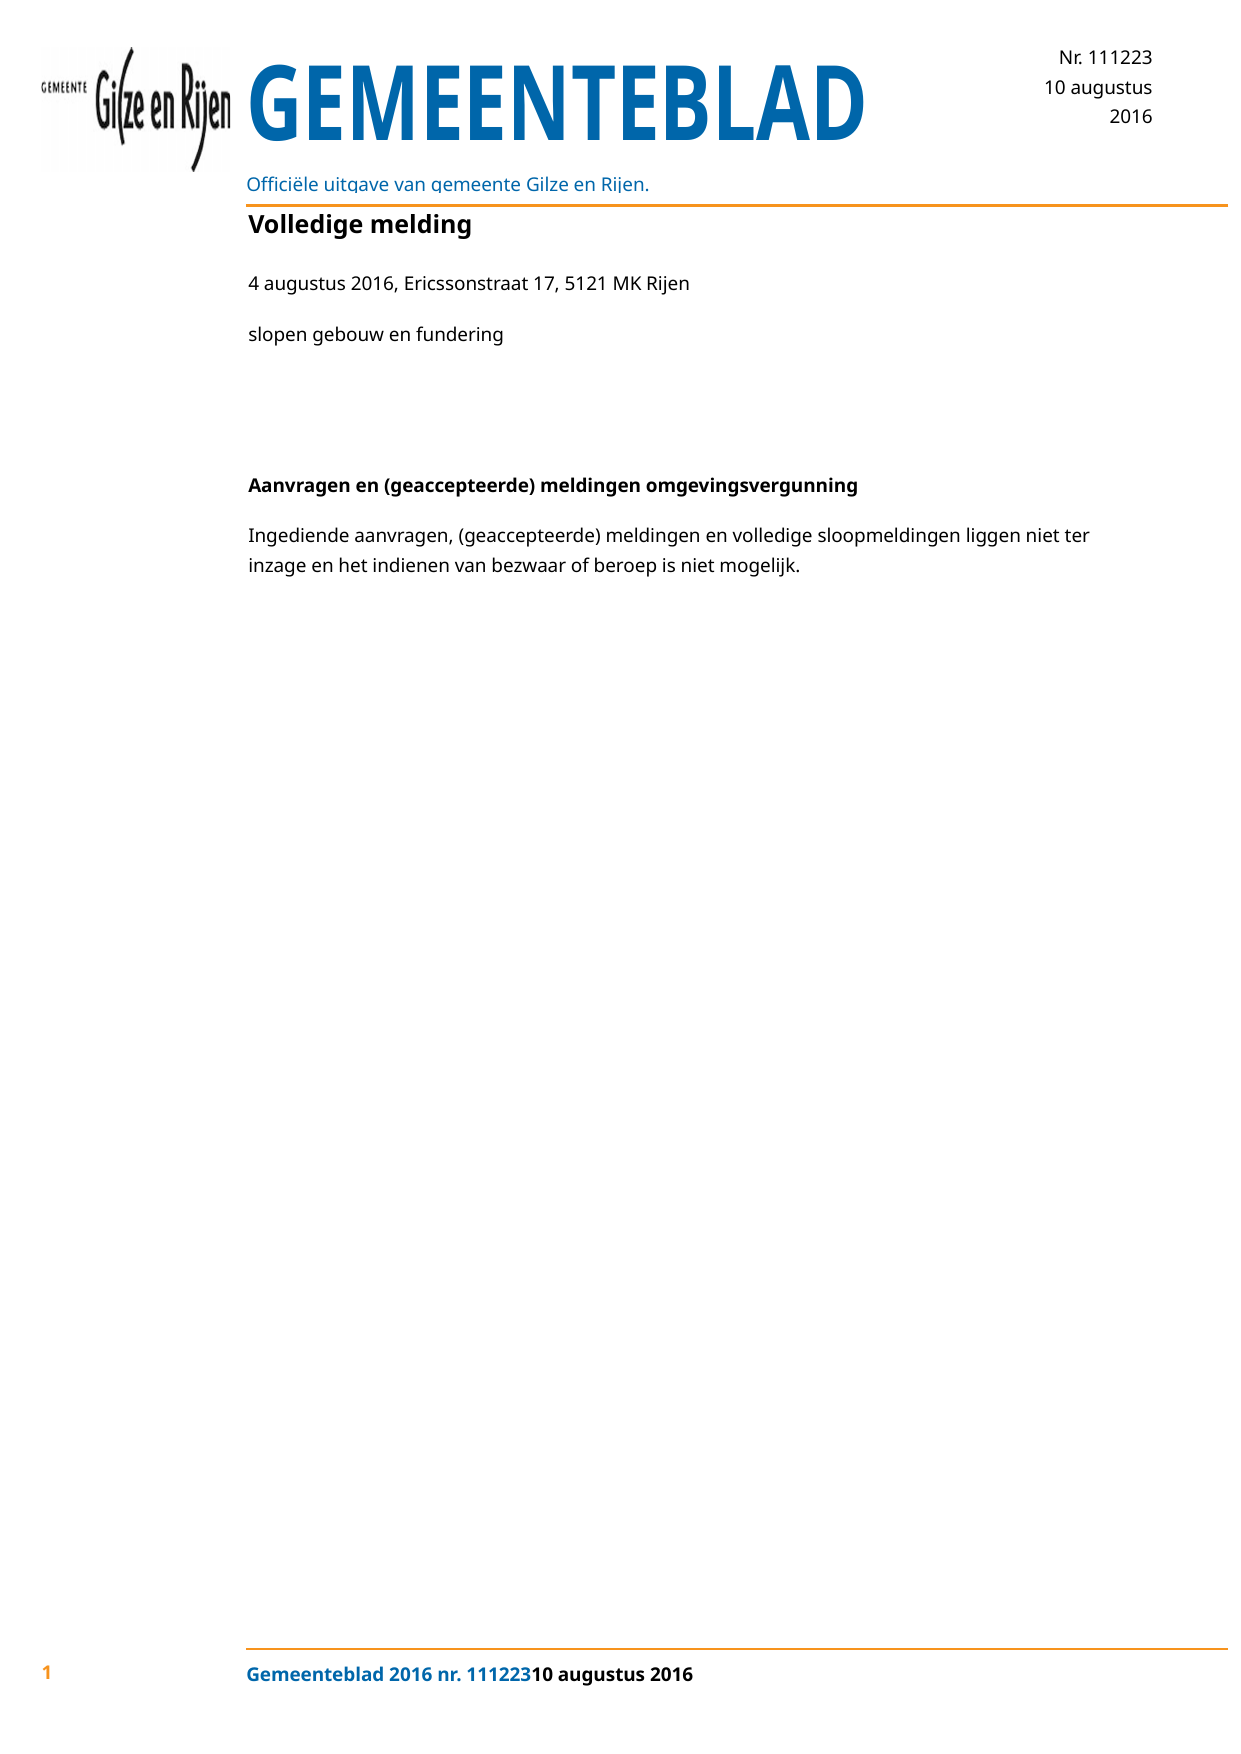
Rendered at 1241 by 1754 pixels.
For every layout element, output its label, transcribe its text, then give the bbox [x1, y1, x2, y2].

text Volledige melding [248, 207, 1152, 241]
text Aanvragen en (geaccepteerde) meldingen omgevingsvergunning [248, 472, 1152, 498]
text 4 augustus 2016, Ericssonstraat 17, 5121 MK Rijen [248, 270, 1152, 296]
text Ingediende aanvragen, (geaccepteerde) meldingen en volledige sloopmeldingen liggen niet ter inzage en het indienen van bezwaar of beroep is niet mogelijk. [248, 522, 1152, 578]
picture [41, 47, 231, 172]
text slopen gebouw en fundering [248, 321, 1152, 346]
